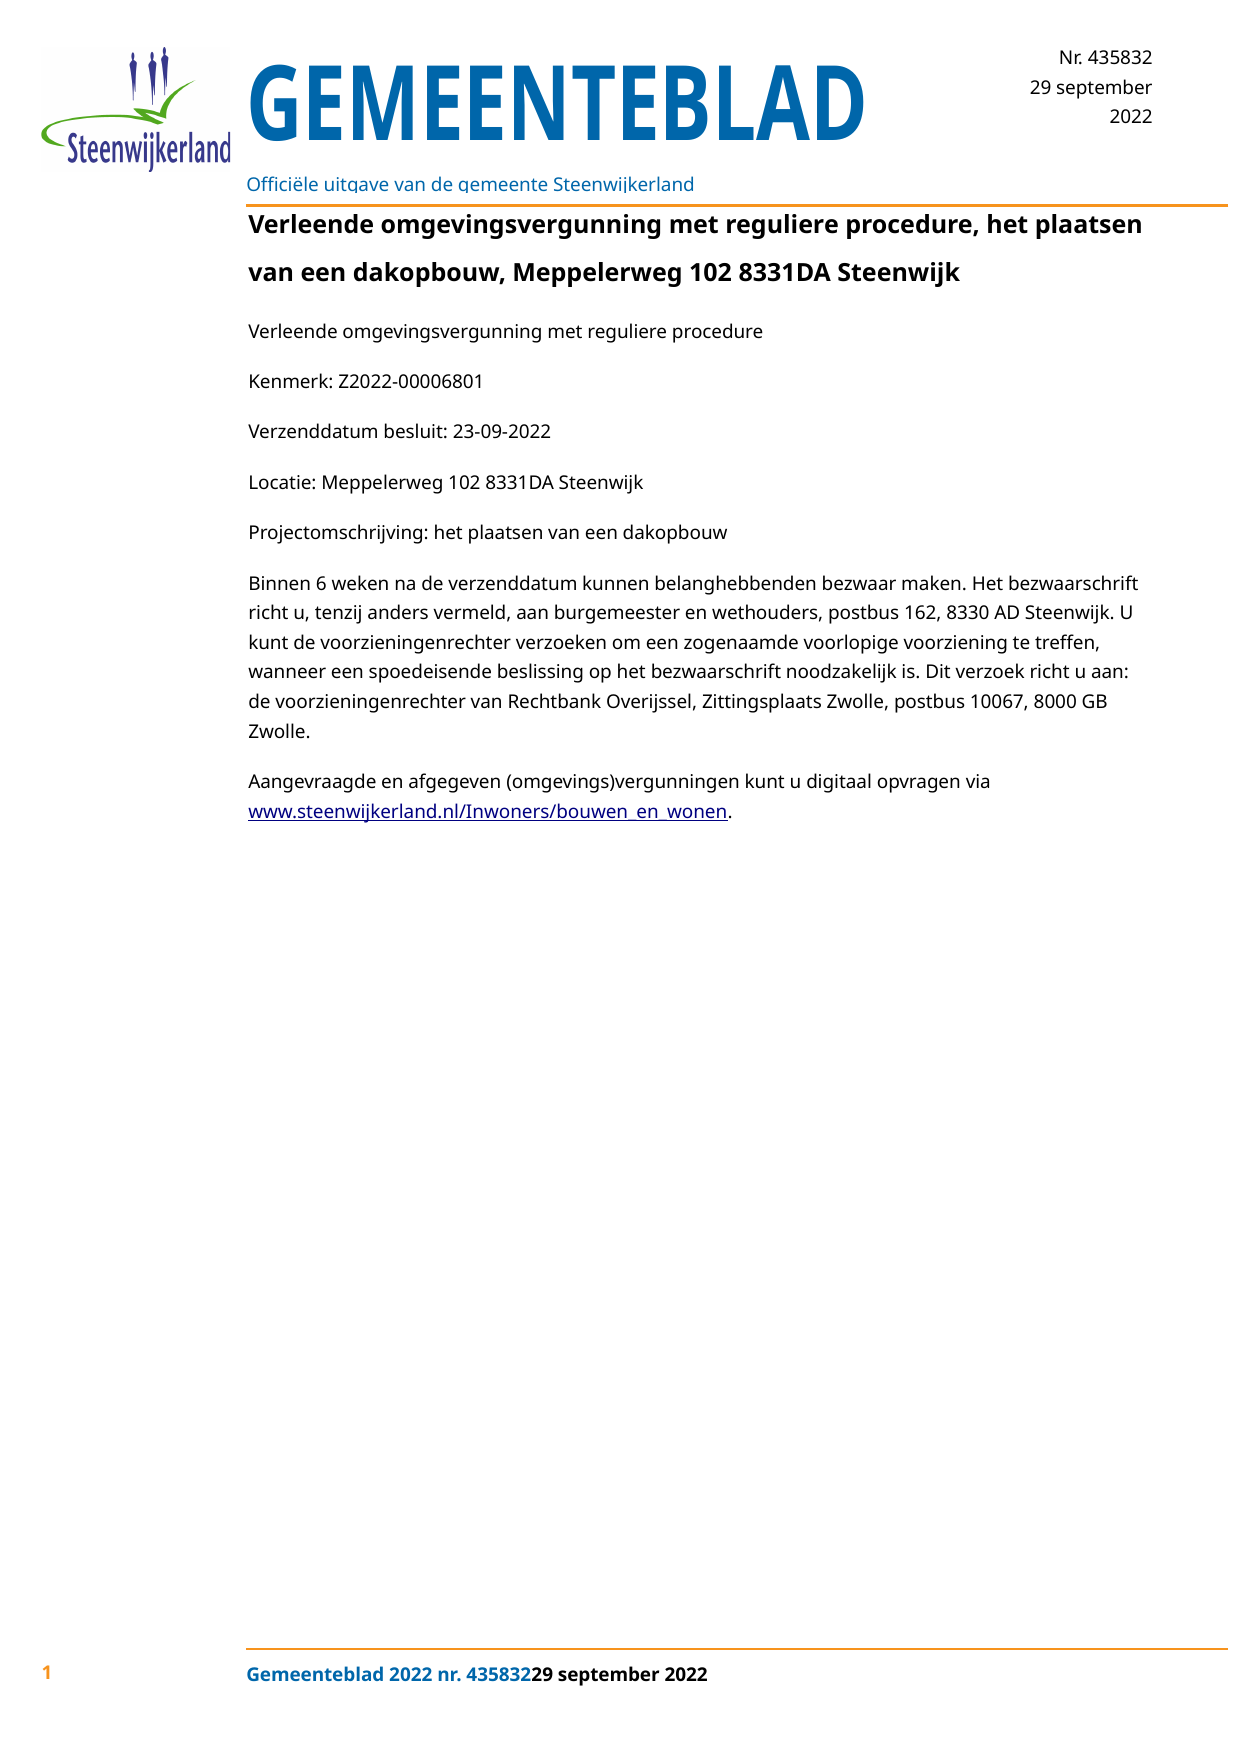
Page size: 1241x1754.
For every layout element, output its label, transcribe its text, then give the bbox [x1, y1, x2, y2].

text Aangevraagde en afgegeven (omgevings)vergunningen kunt u digitaal opvragen via www.steenwijkerland.nl/Inwoners/bouwen_en_wonen. [248, 768, 1152, 824]
text Binnen 6 weken na de verzenddatum kunnen belanghebbenden bezwaar maken. Het bezwaarschrift richt u, tenzij anders vermeld, aan burgemeester en wethouders, postbus 162, 8330 AD Steenwijk. U kunt de voorzieningenrechter verzoeken om een zogenaamde voorlopige voorziening te treffen, wanneer een spoedeisende beslissing op het bezwaarschrift noodzakelijk is. Dit verzoek richt u aan: de voorzieningenrechter van Rechtbank Overijssel, Zittingsplaats Zwolle, postbus 10067, 8000 GB Zwolle. [248, 570, 1152, 744]
text Projectomschrijving: het plaatsen van een dakopbouw [248, 519, 1152, 545]
text Verleende omgevingsvergunning met reguliere procedure [248, 318, 1152, 344]
text Verzenddatum besluit: 23-09-2022 [248, 419, 1152, 444]
picture [41, 47, 231, 172]
text Kenmerk: Z2022-00006801 [248, 368, 1152, 394]
text Locatie: Meppelerweg 102 8331DA Steenwijk [248, 469, 1152, 495]
text Verleende omgevingsvergunning met reguliere procedure, het plaatsen van een dakopbouw, Meppelerweg 102 8331DA Steenwijk [248, 207, 1152, 288]
